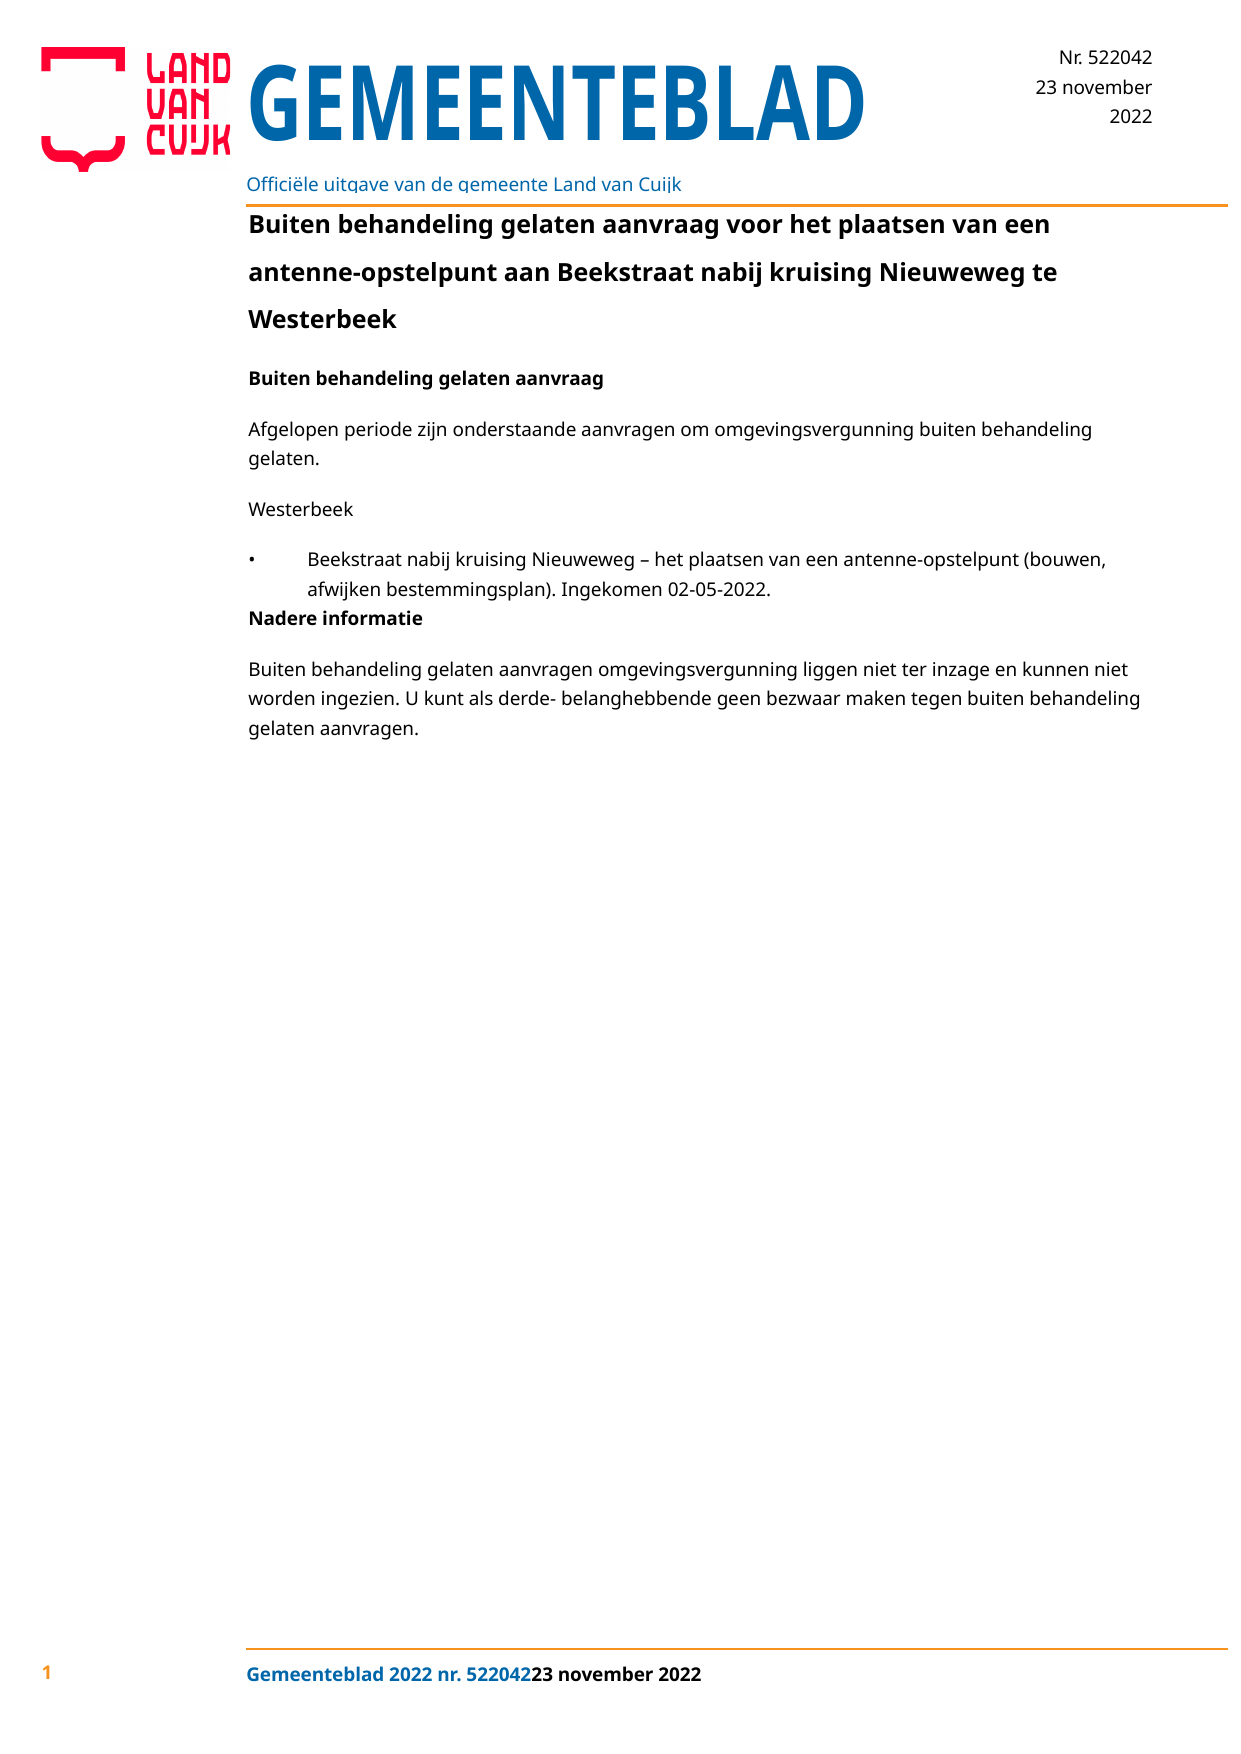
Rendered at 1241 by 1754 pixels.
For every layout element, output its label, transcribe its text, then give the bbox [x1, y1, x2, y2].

text Buiten behandeling gelaten aanvraag voor het plaatsen van een antenne-opstelpunt aan Beekstraat nabij kruising Nieuweweg te Westerbeek [248, 207, 1152, 336]
text Buiten behandeling gelaten aanvragen omgevingsvergunning liggen niet ter inzage en kunnen niet worden ingezien. U kunt als derde- belanghebbende geen bezwaar maken tegen buiten behandeling gelaten aanvragen. [248, 656, 1152, 741]
text Nadere informatie [248, 606, 1152, 631]
list Beekstraat nabij kruising Nieuweweg – het plaatsen van een antenne-opstelpunt (bouwen, afwijken bestemmingsplan). Ingekomen 02-05-2022. [248, 546, 1152, 602]
text Buiten behandeling gelaten aanvraag [248, 366, 1152, 391]
picture [41, 47, 231, 172]
text Afgelopen periode zijn onderstaande aanvragen om omgevingsvergunning buiten behandeling gelaten. [248, 416, 1152, 471]
text Westerbeek [248, 496, 1152, 522]
